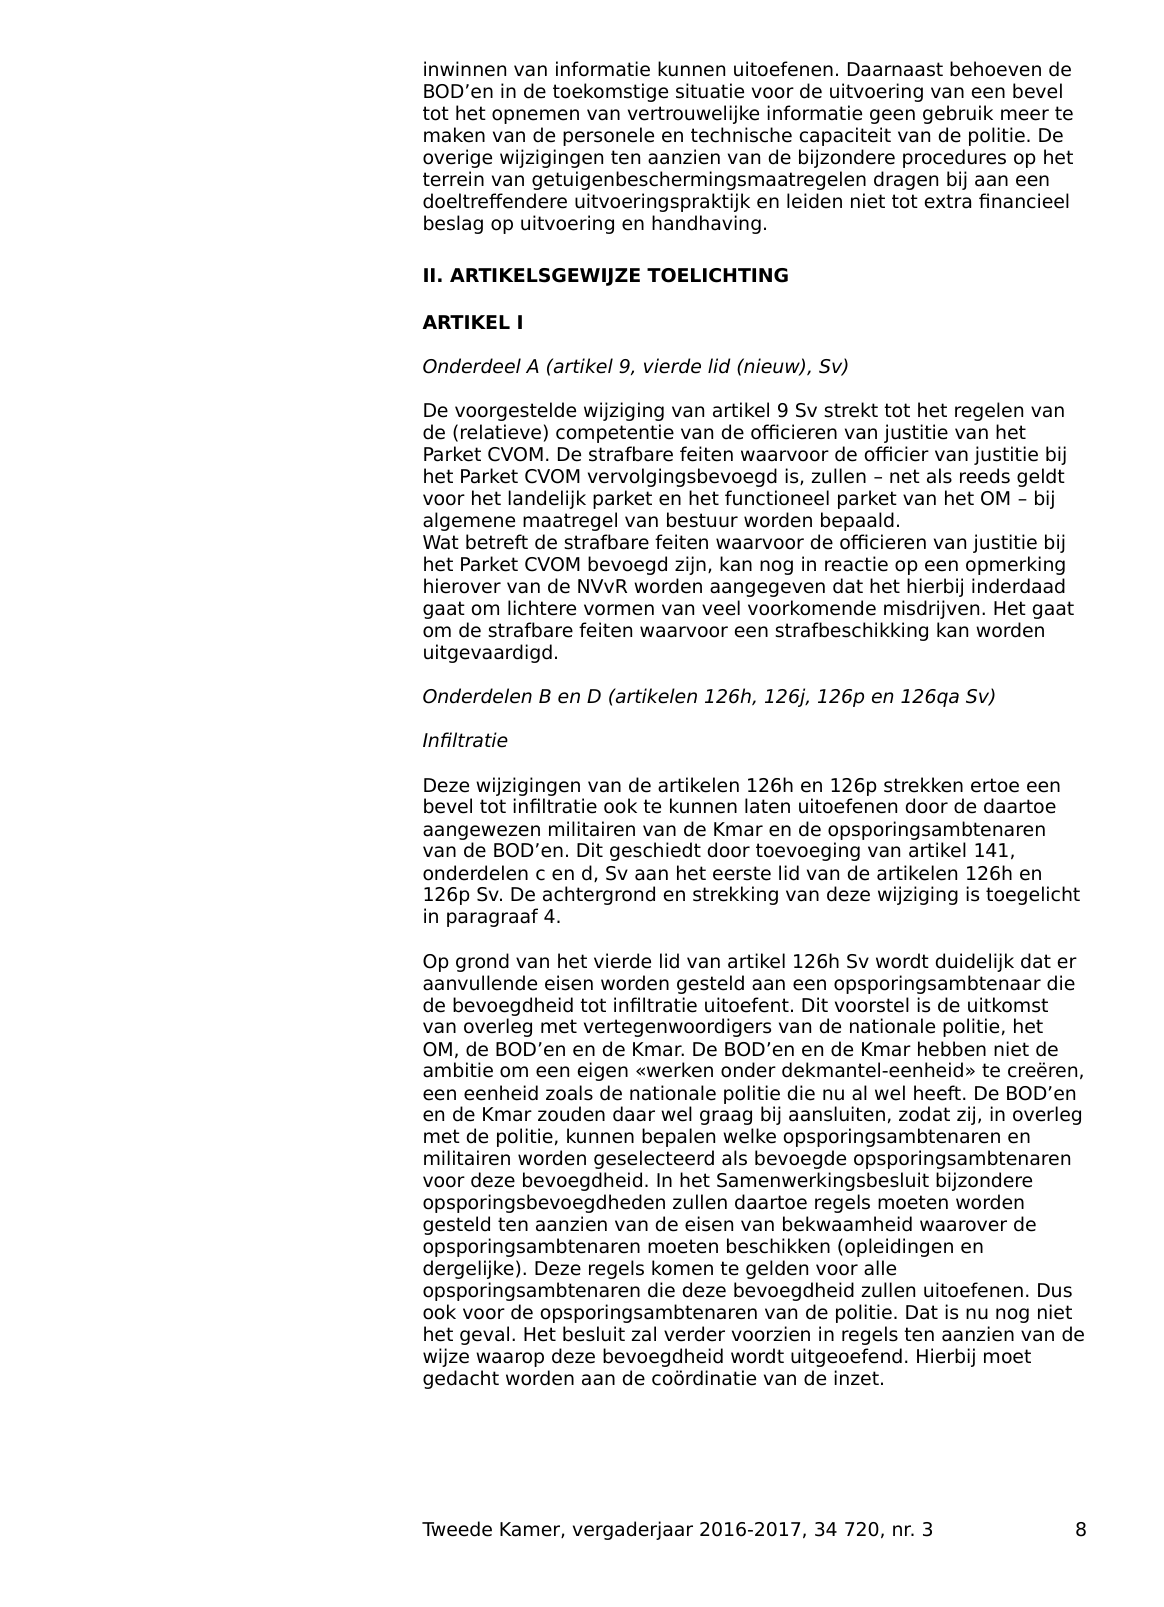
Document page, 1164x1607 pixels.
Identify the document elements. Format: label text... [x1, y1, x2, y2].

subtitle Onderdeel A (artikel 9, vierde lid (nieuw), Sv) [422, 356, 1087, 378]
text Op grond van het vierde lid van artikel 126h Sv wordt duidelijk dat er aanvullende eisen worden gesteld aan een opsporingsambtenaar die de bevoegdheid tot infiltratie uitoefent. Dit voorstel is de uitkomst van overleg met vertegenwoordigers van de nationale politie, het OM, de BOD’en en de Kmar. De BOD’en en de Kmar hebben niet de ambitie om een eigen «werken onder dekmantel-eenheid» te creëren, een eenheid zoals de nationale politie die nu al wel heeft. De BOD’en en de Kmar zouden daar wel graag bij aansluiten, zodat zij, in overleg met de politie, kunnen bepalen welke opsporingsambtenaren en militairen worden geselecteerd als bevoegde opsporingsambtenaren voor deze bevoegdheid. In het Samenwerkingsbesluit bijzondere opsporingsbevoegdheden zullen daartoe regels moeten worden gesteld ten aanzien van de eisen van bekwaamheid waarover de opsporingsambtenaren moeten beschikken (opleidingen en dergelijke). Deze regels komen te gelden voor alle opsporingsambtenaren die deze bevoegdheid zullen uitoefenen. Dus ook voor de opsporingsambtenaren van de politie. Dat is nu nog niet het geval. Het besluit zal verder voorzien in regels ten aanzien van de wijze waarop deze bevoegdheid wordt uitgeoefend. Hierbij moet gedacht worden aan de coördinatie van de inzet. [422, 951, 1087, 1390]
subtitle Infiltratie [422, 730, 1087, 752]
subtitle Onderdelen B en D (artikelen 126h, 126j, 126p en 126qa Sv) [422, 686, 1087, 708]
text inwinnen van informatie kunnen uitoefenen. Daarnaast behoeven de BOD’en in de toekomstige situatie voor de uitvoering van een bevel tot het opnemen van vertrouwelijke informatie geen gebruik meer te maken van de personele en technische capaciteit van de politie. De overige wijzigingen ten aanzien van de bijzondere procedures op het terrein van getuigenbeschermingsmaatregelen dragen bij aan een doeltreffendere uitvoeringspraktijk en leiden niet tot extra financieel beslag op uitvoering en handhaving. [422, 59, 1087, 235]
subtitle II. ARTIKELSGEWIJZE TOELICHTING [422, 265, 1087, 287]
subtitle ARTIKEL I [422, 312, 1087, 334]
text Deze wijzigingen van de artikelen 126h en 126p strekken ertoe een bevel tot infiltratie ook te kunnen laten uitoefenen door de daartoe aangewezen militairen van de Kmar en de opsporingsambtenaren van de BOD’en. Dit geschiedt door toevoeging van artikel 141, onderdelen c en d, Sv aan het eerste lid van de artikelen 126h en 126p Sv. De achtergrond en strekking van deze wijziging is toegelicht in paragraaf 4. [422, 774, 1087, 928]
text De voorgestelde wijziging van artikel 9 Sv strekt tot het regelen van de (relatieve) competentie van de officieren van justitie van het Parket CVOM. De strafbare feiten waarvoor de officier van justitie bij het Parket CVOM vervolgingsbevoegd is, zullen – net als reeds geldt voor het landelijk parket en het functioneel parket van het OM – bij algemene maatregel van bestuur worden bepaald. [422, 400, 1087, 532]
text Wat betreft de strafbare feiten waarvoor de officieren van justitie bij het Parket CVOM bevoegd zijn, kan nog in reactie op een opmerking hierover van de NVvR worden aangegeven dat het hierbij inderdaad gaat om lichtere vormen van veel voorkomende misdrijven. Het gaat om de strafbare feiten waarvoor een strafbeschikking kan worden uitgevaardigd. [422, 532, 1087, 664]
